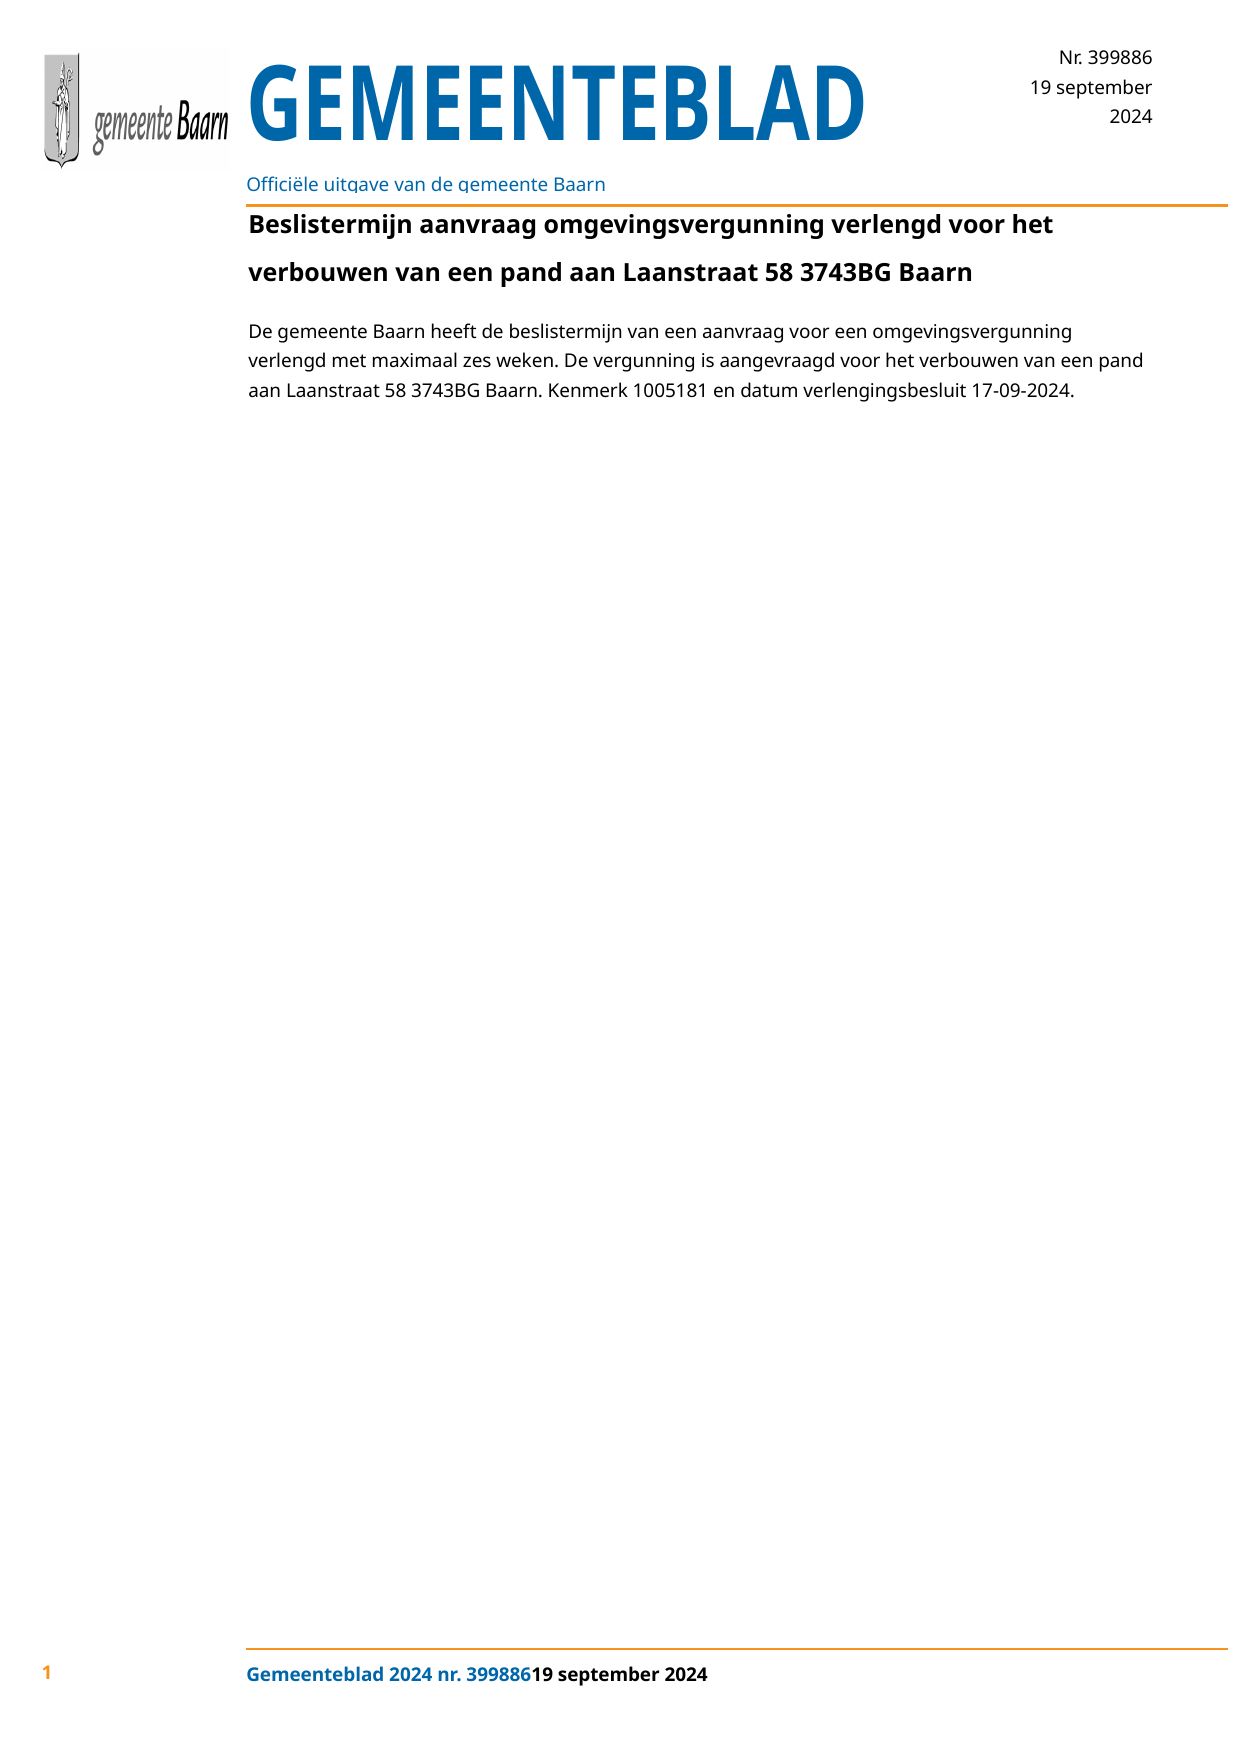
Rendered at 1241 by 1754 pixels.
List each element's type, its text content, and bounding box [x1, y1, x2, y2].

picture [41, 47, 231, 172]
text Beslistermijn aanvraag omgevingsvergunning verlengd voor het verbouwen van een pand aan Laanstraat 58 3743BG Baarn [248, 207, 1152, 288]
text De gemeente Baarn heeft de beslistermijn van een aanvraag voor een omgevingsvergunning verlengd met maximaal zes weken. De vergunning is aangevraagd voor het verbouwen van een pand aan Laanstraat 58 3743BG Baarn. Kenmerk 1005181 en datum verlengingsbesluit 17-09-2024. [248, 318, 1152, 403]
